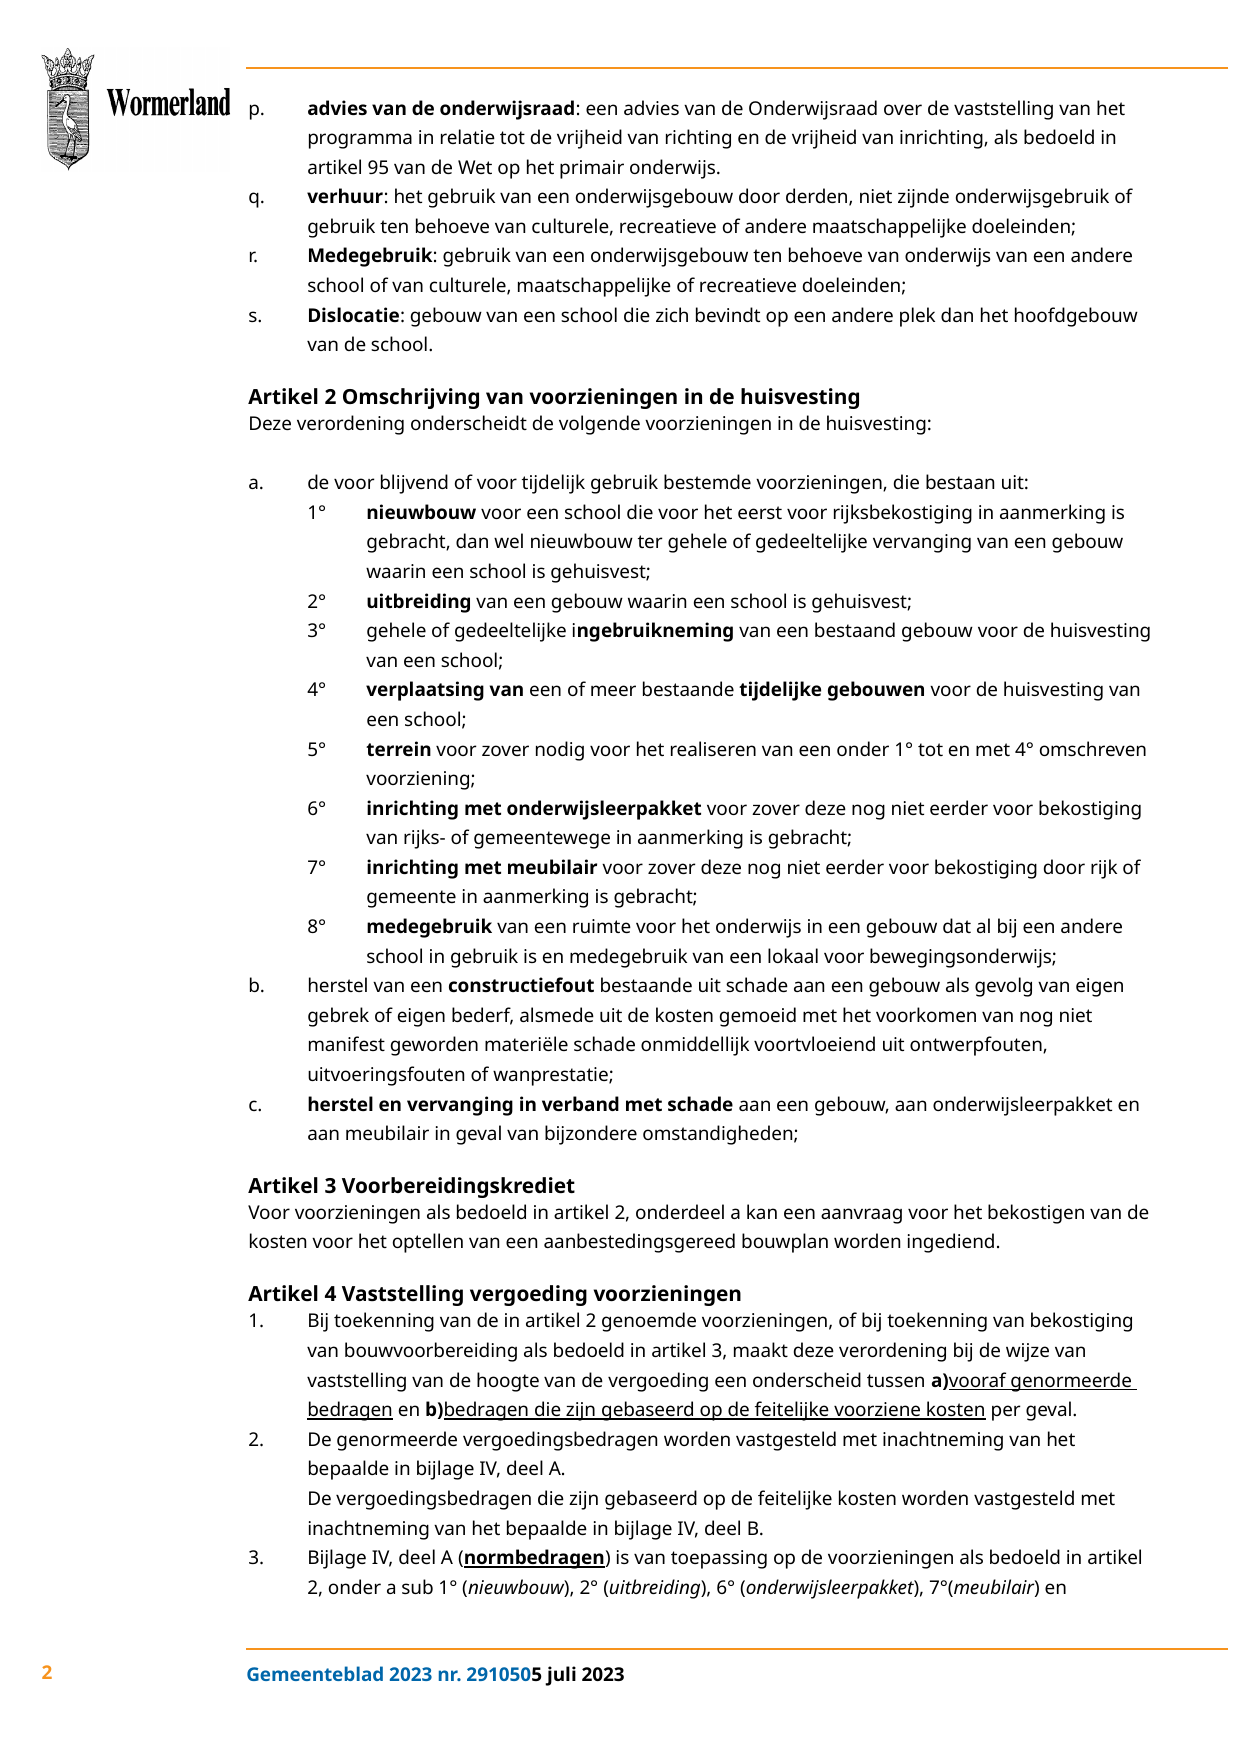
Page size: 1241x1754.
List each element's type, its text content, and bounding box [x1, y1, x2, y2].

list De genormeerde vergoedingsbedragen worden vastgesteld met inachtneming van het bepaalde in bijlage IV, deel A. [248, 1426, 1152, 1481]
list inrichting met onderwijsleerpakket voor zover deze nog niet eerder voor bekostiging van rijks- of gemeentewege in aanmerking is gebracht; [307, 795, 1152, 850]
list inrichting met meubilair voor zover deze nog niet eerder voor bekostiging door rijk of gemeente in aanmerking is gebracht; [307, 854, 1152, 909]
list nieuwbouw voor een school die voor het eerst voor rijksbekostiging in aanmerking is gebracht, dan wel nieuwbouw ter gehele of gedeeltelijke vervanging van een gebouw waarin een school is gehuisvest; [307, 499, 1152, 584]
list verplaatsing van een of meer bestaande tijdelijke gebouwen voor de huisvesting van een school; [307, 677, 1152, 732]
list gehele of gedeeltelijke ingebruikneming van een bestaand gebouw voor de huisvesting van een school; [307, 617, 1152, 673]
list herstel en vervanging in verband met schade aan een gebouw, aan onderwijsleerpakket en aan meubilair in geval van bijzondere omstandigheden; [248, 1091, 1152, 1146]
text Voor voorzieningen als bedoeld in artikel 2, onderdeel a kan een aanvraag voor het bekostigen van de kosten voor het optellen van een aanbestedingsgereed bouwplan worden ingediend. [248, 1199, 1152, 1254]
text Artikel 4 Vaststelling vergoeding voorzieningen [248, 1279, 1152, 1308]
text Artikel 3 Voorbereidingskrediet [248, 1171, 1152, 1199]
list Medegebruik: gebruik van een onderwijsgebouw ten behoeve van onderwijs van een andere school of van culturele, maatschappelijke of recreatieve doeleinden; [248, 243, 1152, 298]
list De vergoedingsbedragen die zijn gebaseerd op de feitelijke kosten worden vastgesteld met inachtneming van het bepaalde in bijlage IV, deel B. [248, 1485, 1152, 1540]
picture [41, 47, 231, 172]
list herstel van een constructiefout bestaande uit schade aan een gebouw als gevolg van eigen gebrek of eigen bederf, alsmede uit de kosten gemoeid met het voorkomen van nog niet manifest geworden materiële schade onmiddellijk voortvloeiend uit ontwerpfouten, uitvoeringsfouten of wanprestatie; [248, 972, 1152, 1087]
list Bijlage IV, deel A (normbedragen) is van toepassing op de voorzieningen als bedoeld in artikel 2, onder a sub 1° (nieuwbouw), 2° (uitbreiding), 6° (onderwijsleerpakket), 7°(meubilair) en [248, 1544, 1152, 1599]
list verhuur: het gebruik van een onderwijsgebouw door derden, niet zijnde onderwijsgebruik of gebruik ten behoeve van culturele, recreatieve of andere maatschappelijke doeleinden; [248, 183, 1152, 239]
list Dislocatie: gebouw van een school die zich bevindt op een andere plek dan het hoofdgebouw van de school. [248, 302, 1152, 357]
list medegebruik van een ruimte voor het onderwijs in een gebouw dat al bij een andere school in gebruik is en medegebruik van een lokaal voor bewegingsonderwijs; [307, 913, 1152, 968]
list Bij toekenning van de in artikel 2 genoemde voorzieningen, of bij toekenning van bekostiging van bouwvoorbereiding als bedoeld in artikel 3, maakt deze verordening bij de wijze van vaststelling van de hoogte van de vergoeding een onderscheid tussen a)vooraf genormeerde bedragen en b)bedragen die zijn gebaseerd op de feitelijke voorziene kosten per geval. [248, 1308, 1152, 1422]
text Deze verordening onderscheidt de volgende voorzieningen in de huisvesting: [248, 410, 1152, 436]
list terrein voor zover nodig voor het realiseren van een onder 1° tot en met 4° omschreven voorziening; [307, 736, 1152, 791]
list de voor blijvend of voor tijdelijk gebruik bestemde voorzieningen, die bestaan uit: [248, 469, 1152, 495]
list advies van de onderwijsraad: een advies van de Onderwijsraad over de vaststelling van het programma in relatie tot de vrijheid van richting en de vrijheid van inrichting, als bedoeld in artikel 95 van de Wet op het primair onderwijs. [248, 95, 1152, 180]
list uitbreiding van een gebouw waarin een school is gehuisvest; [307, 588, 1152, 613]
text Artikel 2 Omschrijving van voorzieningen in de huisvesting [248, 382, 1152, 410]
